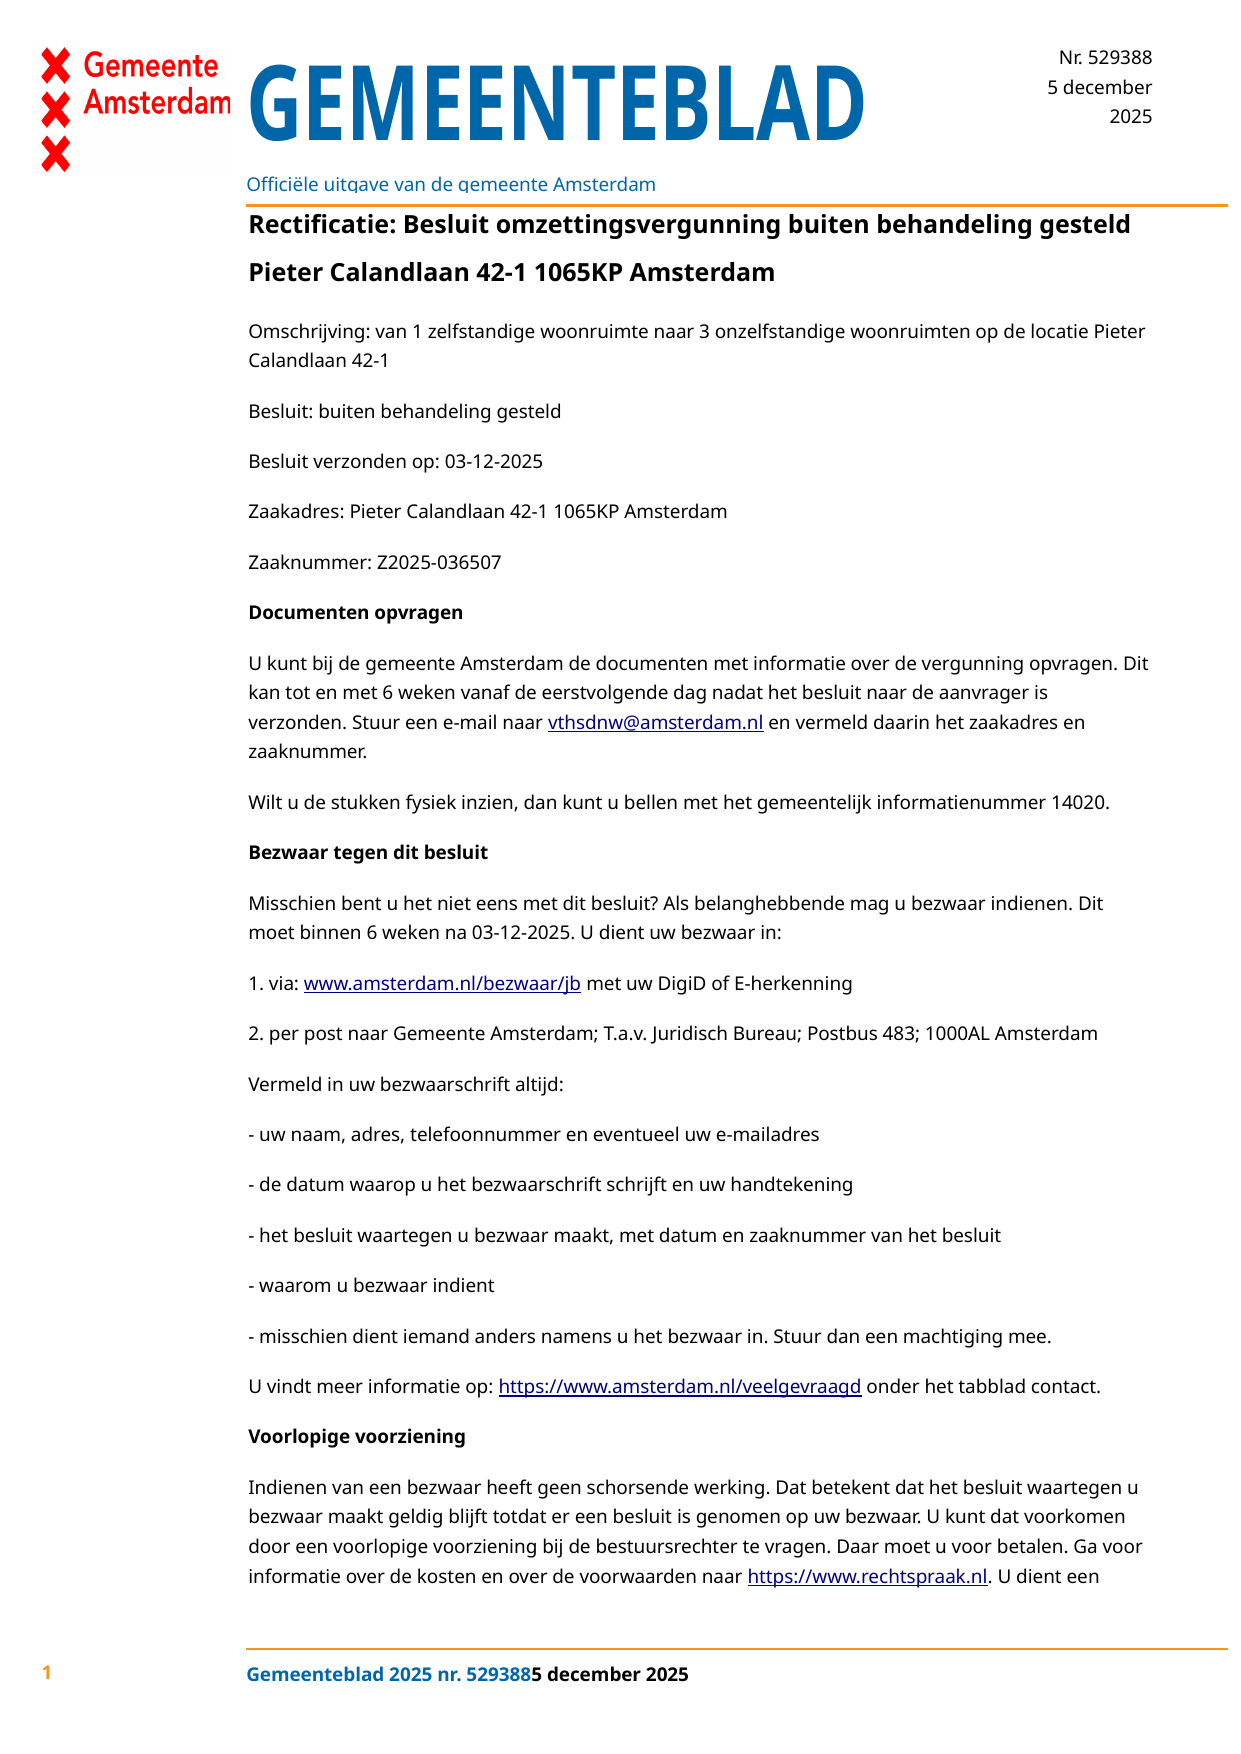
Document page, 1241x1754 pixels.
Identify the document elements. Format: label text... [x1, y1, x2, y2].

text Indienen van een bezwaar heeft geen schorsende werking. Dat betekent dat het besluit waartegen u bezwaar maakt geldig blijft totdat er een besluit is genomen op uw bezwaar. U kunt dat voorkomen door een voorlopige voorziening bij de bestuursrechter te vragen. Daar moet u voor betalen. Ga voor informatie over de kosten en over de voorwaarden naar https://www.rechtspraak.nl. U dient een [248, 1474, 1152, 1589]
text Rectificatie: Besluit omzettingsvergunning buiten behandeling gesteld Pieter Calandlaan 42-1 1065KP Amsterdam [248, 207, 1152, 288]
text - uw naam, adres, telefoonnummer en eventueel uw e-mailadres [248, 1121, 1152, 1147]
text Voorlopige voorziening [248, 1424, 1152, 1449]
text Zaaknummer: Z2025-036507 [248, 549, 1152, 575]
text U vindt meer informatie op: https://www.amsterdam.nl/veelgevraagd onder het tabblad contact. [248, 1373, 1152, 1399]
text Bezwaar tegen dit besluit [248, 839, 1152, 865]
text - het besluit waartegen u bezwaar maakt, met datum en zaaknummer van het besluit [248, 1222, 1152, 1248]
text 2. per post naar Gemeente Amsterdam; T.a.v. Juridisch Bureau; Postbus 483; 1000AL Amsterdam [248, 1020, 1152, 1046]
text U kunt bij de gemeente Amsterdam de documenten met informatie over de vergunning opvragen. Dit kan tot en met 6 weken vanaf de eerstvolgende dag nadat het besluit naar de aanvrager is verzonden. Stuur een e-mail naar vthsdnw@amsterdam.nl en vermeld daarin het zaakadres en zaaknummer. [248, 650, 1152, 764]
text Omschrijving: van 1 zelfstandige woonruimte naar 3 onzelfstandige woonruimten op de locatie Pieter Calandlaan 42-1 [248, 318, 1152, 373]
text Besluit verzonden op: 03-12-2025 [248, 448, 1152, 474]
text Vermeld in uw bezwaarschrift altijd: [248, 1071, 1152, 1097]
text Documenten opvragen [248, 599, 1152, 625]
text Besluit: buiten behandeling gesteld [248, 398, 1152, 424]
text 1. via: www.amsterdam.nl/bezwaar/jb met uw DigiD of E-herkenning [248, 970, 1152, 996]
text Zaakadres: Pieter Calandlaan 42-1 1065KP Amsterdam [248, 499, 1152, 524]
text Misschien bent u het niet eens met dit besluit? Als belanghebbende mag u bezwaar indienen. Dit moet binnen 6 weken na 03-12-2025. U dient uw bezwaar in: [248, 890, 1152, 945]
picture [41, 47, 231, 172]
text - de datum waarop u het bezwaarschrift schrijft en uw handtekening [248, 1172, 1152, 1197]
text - waarom u bezwaar indient [248, 1272, 1152, 1298]
text - misschien dient iemand anders namens u het bezwaar in. Stuur dan een machtiging mee. [248, 1323, 1152, 1349]
text Wilt u de stukken fysiek inzien, dan kunt u bellen met het gemeentelijk informatienummer 14020. [248, 789, 1152, 815]
